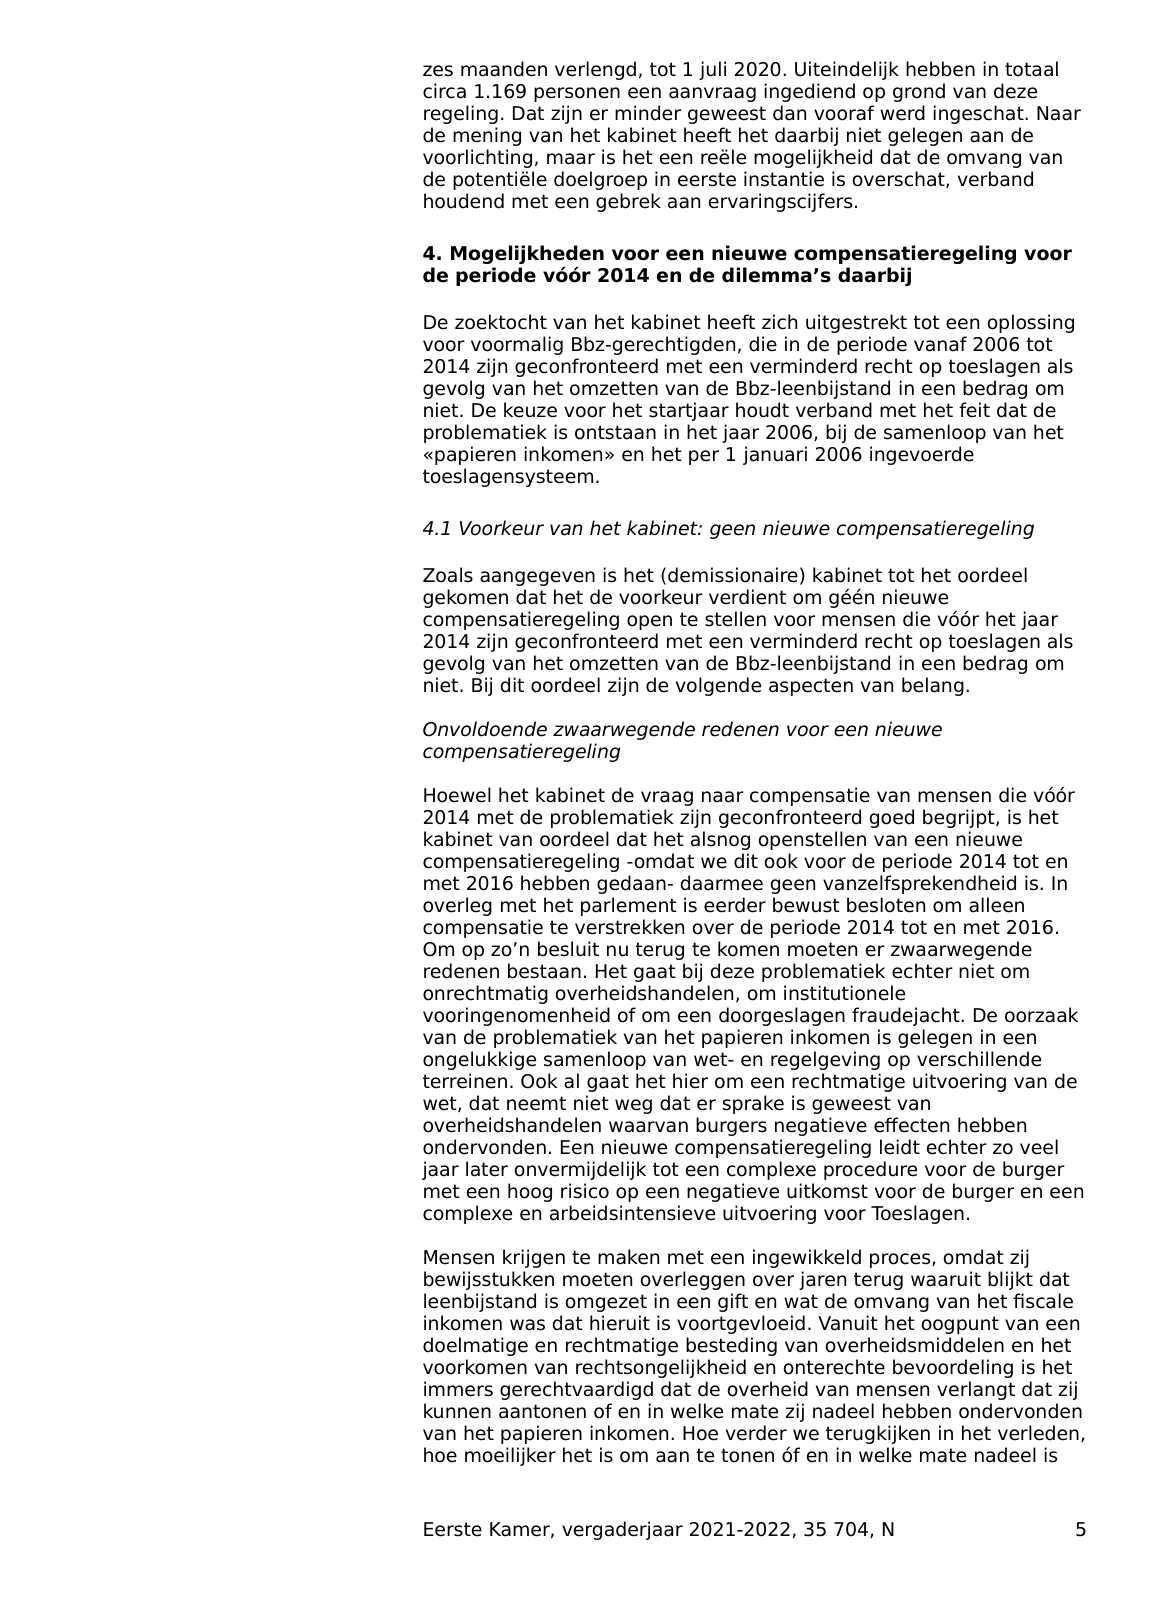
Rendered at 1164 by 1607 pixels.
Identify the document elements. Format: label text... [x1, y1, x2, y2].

subtitle 4. Mogelijkheden voor een nieuwe compensatieregeling voor de periode vóór 2014 en de dilemma’s daarbij [422, 243, 1087, 287]
text Zoals aangegeven is het (demissionaire) kabinet tot het oordeel gekomen dat het de voorkeur verdient om géén nieuwe compensatieregeling open te stellen voor mensen die vóór het jaar 2014 zijn geconfronteerd met een verminderd recht op toeslagen als gevolg van het omzetten van de Bbz-leenbijstand in een bedrag om niet. Bij dit oordeel zijn de volgende aspecten van belang. [422, 565, 1087, 697]
text zes maanden verlengd, tot 1 juli 2020. Uiteindelijk hebben in totaal circa 1.169 personen een aanvraag ingediend op grond van deze regeling. Dat zijn er minder geweest dan vooraf werd ingeschat. Naar de mening van het kabinet heeft het daarbij niet gelegen aan de voorlichting, maar is het een reële mogelijkheid dat de omvang van de potentiële doelgroep in eerste instantie is overschat, verband houdend met een gebrek aan ervaringscijfers. [422, 59, 1087, 213]
text De zoektocht van het kabinet heeft zich uitgestrekt tot een oplossing voor voormalig Bbz-gerechtigden, die in de periode vanaf 2006 tot 2014 zijn geconfronteerd met een verminderd recht op toeslagen als gevolg van het omzetten van de Bbz-leenbijstand in een bedrag om niet. De keuze voor het startjaar houdt verband met het feit dat de problematiek is ontstaan in het jaar 2006, bij de samenloop van het «papieren inkomen» en het per 1 januari 2006 ingevoerde toeslagensysteem. [422, 312, 1087, 488]
subtitle Onvoldoende zwaarwegende redenen voor een nieuwe compensatieregeling [422, 719, 1087, 763]
text Mensen krijgen te maken met een ingewikkeld proces, omdat zij bewijsstukken moeten overleggen over jaren terug waaruit blijkt dat leenbijstand is omgezet in een gift en wat de omvang van het fiscale inkomen was dat hieruit is voortgevloeid. Vanuit het oogpunt van een doelmatige en rechtmatige besteding van overheidsmiddelen en het voorkomen van rechtsongelijkheid en onterechte bevoordeling is het immers gerechtvaardigd dat de overheid van mensen verlangt dat zij kunnen aantonen of en in welke mate zij nadeel hebben ondervonden van het papieren inkomen. Hoe verder we terugkijken in het verleden, hoe moeilijker het is om aan te tonen óf en in welke mate nadeel is [422, 1247, 1087, 1466]
subtitle 4.1 Voorkeur van het kabinet: geen nieuwe compensatieregeling [422, 518, 1087, 540]
text Hoewel het kabinet de vraag naar compensatie van mensen die vóór 2014 met de problematiek zijn geconfronteerd goed begrijpt, is het kabinet van oordeel dat het alsnog openstellen van een nieuwe compensatieregeling -omdat we dit ook voor de periode 2014 tot en met 2016 hebben gedaan- daarmee geen vanzelfsprekendheid is. In overleg met het parlement is eerder bewust besloten om alleen compensatie te verstrekken over de periode 2014 tot en met 2016. Om op zo’n besluit nu terug te komen moeten er zwaarwegende redenen bestaan. Het gaat bij deze problematiek echter niet om onrechtmatig overheidshandelen, om institutionele vooringenomenheid of om een doorgeslagen fraudejacht. De oorzaak van de problematiek van het papieren inkomen is gelegen in een ongelukkige samenloop van wet- en regelgeving op verschillende terreinen. Ook al gaat het hier om een rechtmatige uitvoering van de wet, dat neemt niet weg dat er sprake is geweest van overheidshandelen waarvan burgers negatieve effecten hebben ondervonden. Een nieuwe compensatieregeling leidt echter zo veel jaar later onvermijdelijk tot een complexe procedure voor de burger met een hoog risico op een negatieve uitkomst voor de burger en een complexe en arbeidsintensieve uitvoering voor Toeslagen. [422, 785, 1087, 1224]
